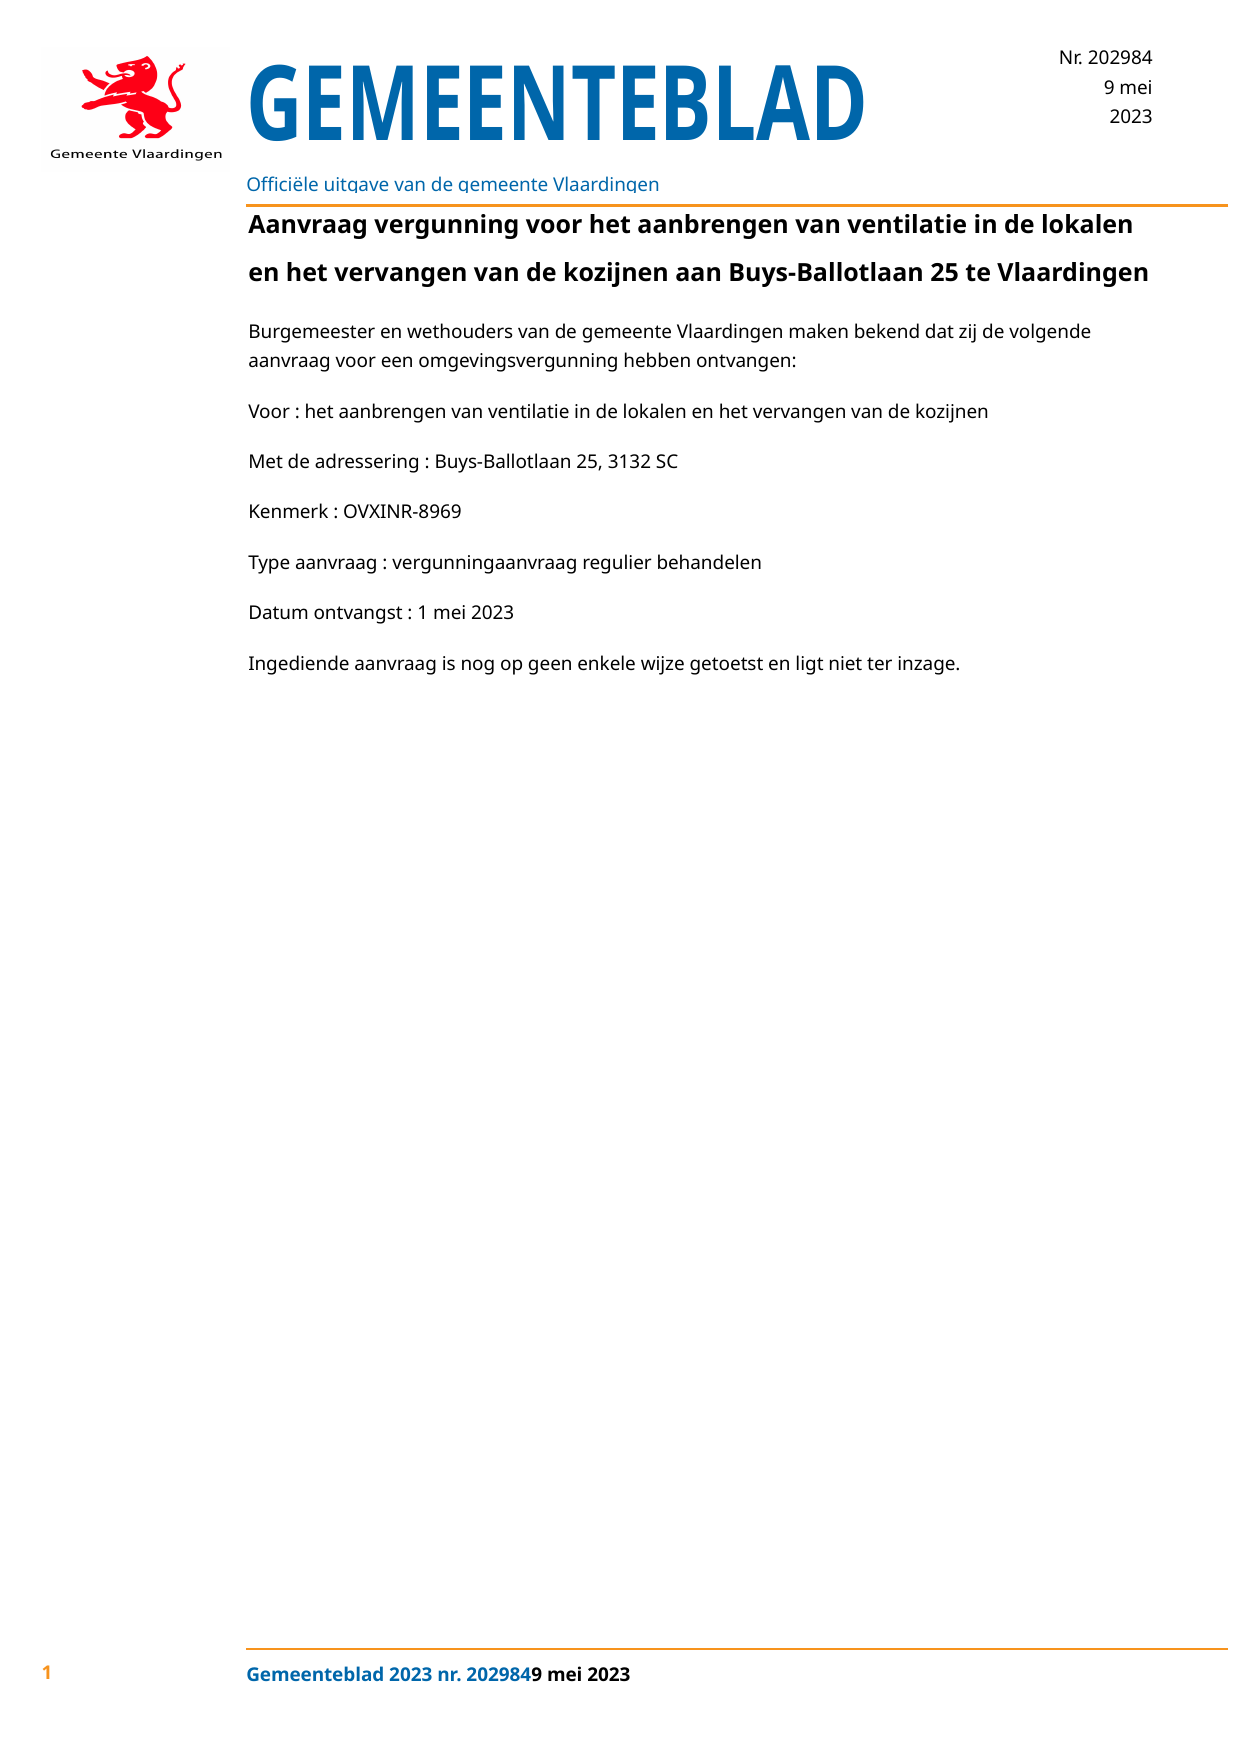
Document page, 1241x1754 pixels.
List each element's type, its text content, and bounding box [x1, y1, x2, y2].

text Datum ontvangst : 1 mei 2023 [248, 599, 1152, 625]
text Aanvraag vergunning voor het aanbrengen van ventilatie in de lokalen en het vervangen van de kozijnen aan Buys-Ballotlaan 25 te Vlaardingen [248, 207, 1152, 288]
text Kenmerk : OVXINR-8969 [248, 499, 1152, 524]
text Type aanvraag : vergunningaanvraag regulier behandelen [248, 549, 1152, 575]
picture [41, 47, 231, 172]
text Voor : het aanbrengen van ventilatie in de lokalen en het vervangen van de kozijnen [248, 398, 1152, 424]
text Met de adressering : Buys-Ballotlaan 25, 3132 SC [248, 448, 1152, 474]
text Ingediende aanvraag is nog op geen enkele wijze getoetst en ligt niet ter inzage. [248, 650, 1152, 676]
text Burgemeester en wethouders van de gemeente Vlaardingen maken bekend dat zij de volgende aanvraag voor een omgevingsvergunning hebben ontvangen: [248, 318, 1152, 373]
